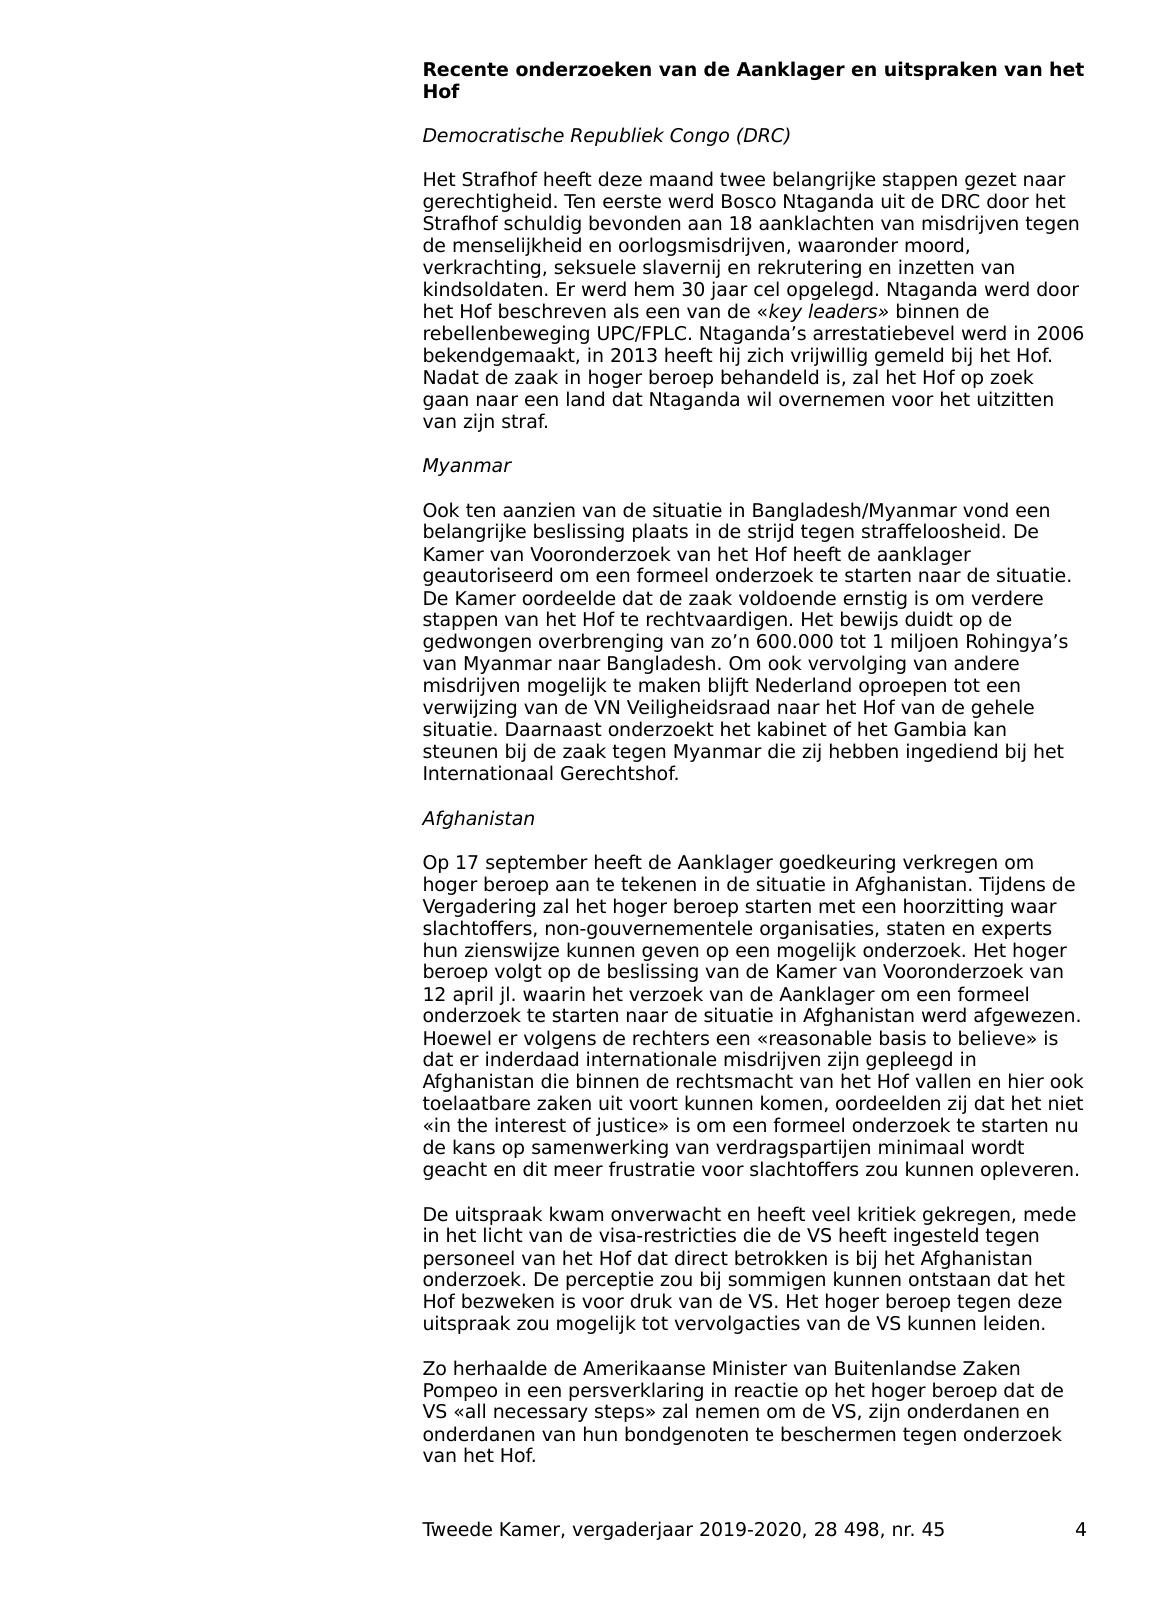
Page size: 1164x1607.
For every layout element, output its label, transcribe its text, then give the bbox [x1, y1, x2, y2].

text Het Strafhof heeft deze maand twee belangrijke stappen gezet naar gerechtigheid. Ten eerste werd Bosco Ntaganda uit de DRC door het Strafhof schuldig bevonden aan 18 aanklachten van misdrijven tegen de menselijkheid en oorlogsmisdrijven, waaronder moord, verkrachting, seksuele slavernij en rekrutering en inzetten van kindsoldaten. Er werd hem 30 jaar cel opgelegd. Ntaganda werd door het Hof beschreven als een van de «key leaders» binnen de rebellenbeweging UPC/FPLC. Ntaganda’s arrestatiebevel werd in 2006 bekendgemaakt, in 2013 heeft hij zich vrijwillig gemeld bij het Hof. Nadat de zaak in hoger beroep behandeld is, zal het Hof op zoek gaan naar een land dat Ntaganda wil overnemen voor het uitzitten van zijn straf. [422, 169, 1087, 433]
text Zo herhaalde de Amerikaanse Minister van Buitenlandse Zaken Pompeo in een persverklaring in reactie op het hoger beroep dat de VS «all necessary steps» zal nemen om de VS, zijn onderdanen en onderdanen van hun bondgenoten te beschermen tegen onderzoek van het Hof. [422, 1357, 1087, 1467]
text Ook ten aanzien van de situatie in Bangladesh/Myanmar vond een belangrijke beslissing plaats in de strijd tegen straffeloosheid. De Kamer van Vooronderzoek van het Hof heeft de aanklager geautoriseerd om een formeel onderzoek te starten naar de situatie. De Kamer oordeelde dat de zaak voldoende ernstig is om verdere stappen van het Hof te rechtvaardigen. Het bewijs duidt op de gedwongen overbrenging van zo’n 600.000 tot 1 miljoen Rohingya’s van Myanmar naar Bangladesh. Om ook vervolging van andere misdrijven mogelijk te maken blijft Nederland oproepen tot een verwijzing van de VN Veiligheidsraad naar het Hof van de gehele situatie. Daarnaast onderzoekt het kabinet of het Gambia kan steunen bij de zaak tegen Myanmar die zij hebben ingediend bij het Internationaal Gerechtshof. [422, 499, 1087, 785]
subtitle Recente onderzoeken van de Aanklager en uitspraken van het Hof [422, 59, 1087, 103]
text De uitspraak kwam onverwacht en heeft veel kritiek gekregen, mede in het licht van de visa-restricties die de VS heeft ingesteld tegen personeel van het Hof dat direct betrokken is bij het Afghanistan onderzoek. De perceptie zou bij sommigen kunnen ontstaan dat het Hof bezweken is voor druk van de VS. Het hoger beroep tegen deze uitspraak zou mogelijk tot vervolgacties van de VS kunnen leiden. [422, 1203, 1087, 1335]
text Op 17 september heeft de Aanklager goedkeuring verkregen om hoger beroep aan te tekenen in de situatie in Afghanistan. Tijdens de Vergadering zal het hoger beroep starten met een hoorzitting waar slachtoffers, non-gouvernementele organisaties, staten en experts hun zienswijze kunnen geven op een mogelijk onderzoek. Het hoger beroep volgt op de beslissing van de Kamer van Vooronderzoek van 12 april jl. waarin het verzoek van de Aanklager om een formeel onderzoek te starten naar de situatie in Afghanistan werd afgewezen. Hoewel er volgens de rechters een «reasonable basis to believe» is dat er inderdaad internationale misdrijven zijn gepleegd in Afghanistan die binnen de rechtsmacht van het Hof vallen en hier ook toelaatbare zaken uit voort kunnen komen, oordeelden zij dat het niet «in the interest of justice» is om een formeel onderzoek te starten nu de kans op samenwerking van verdragspartijen minimaal wordt geacht en dit meer frustratie voor slachtoffers zou kunnen opleveren. [422, 852, 1087, 1181]
subtitle Afghanistan [422, 807, 1087, 829]
subtitle Democratische Republiek Congo (DRC) [422, 125, 1087, 147]
subtitle Myanmar [422, 455, 1087, 477]
